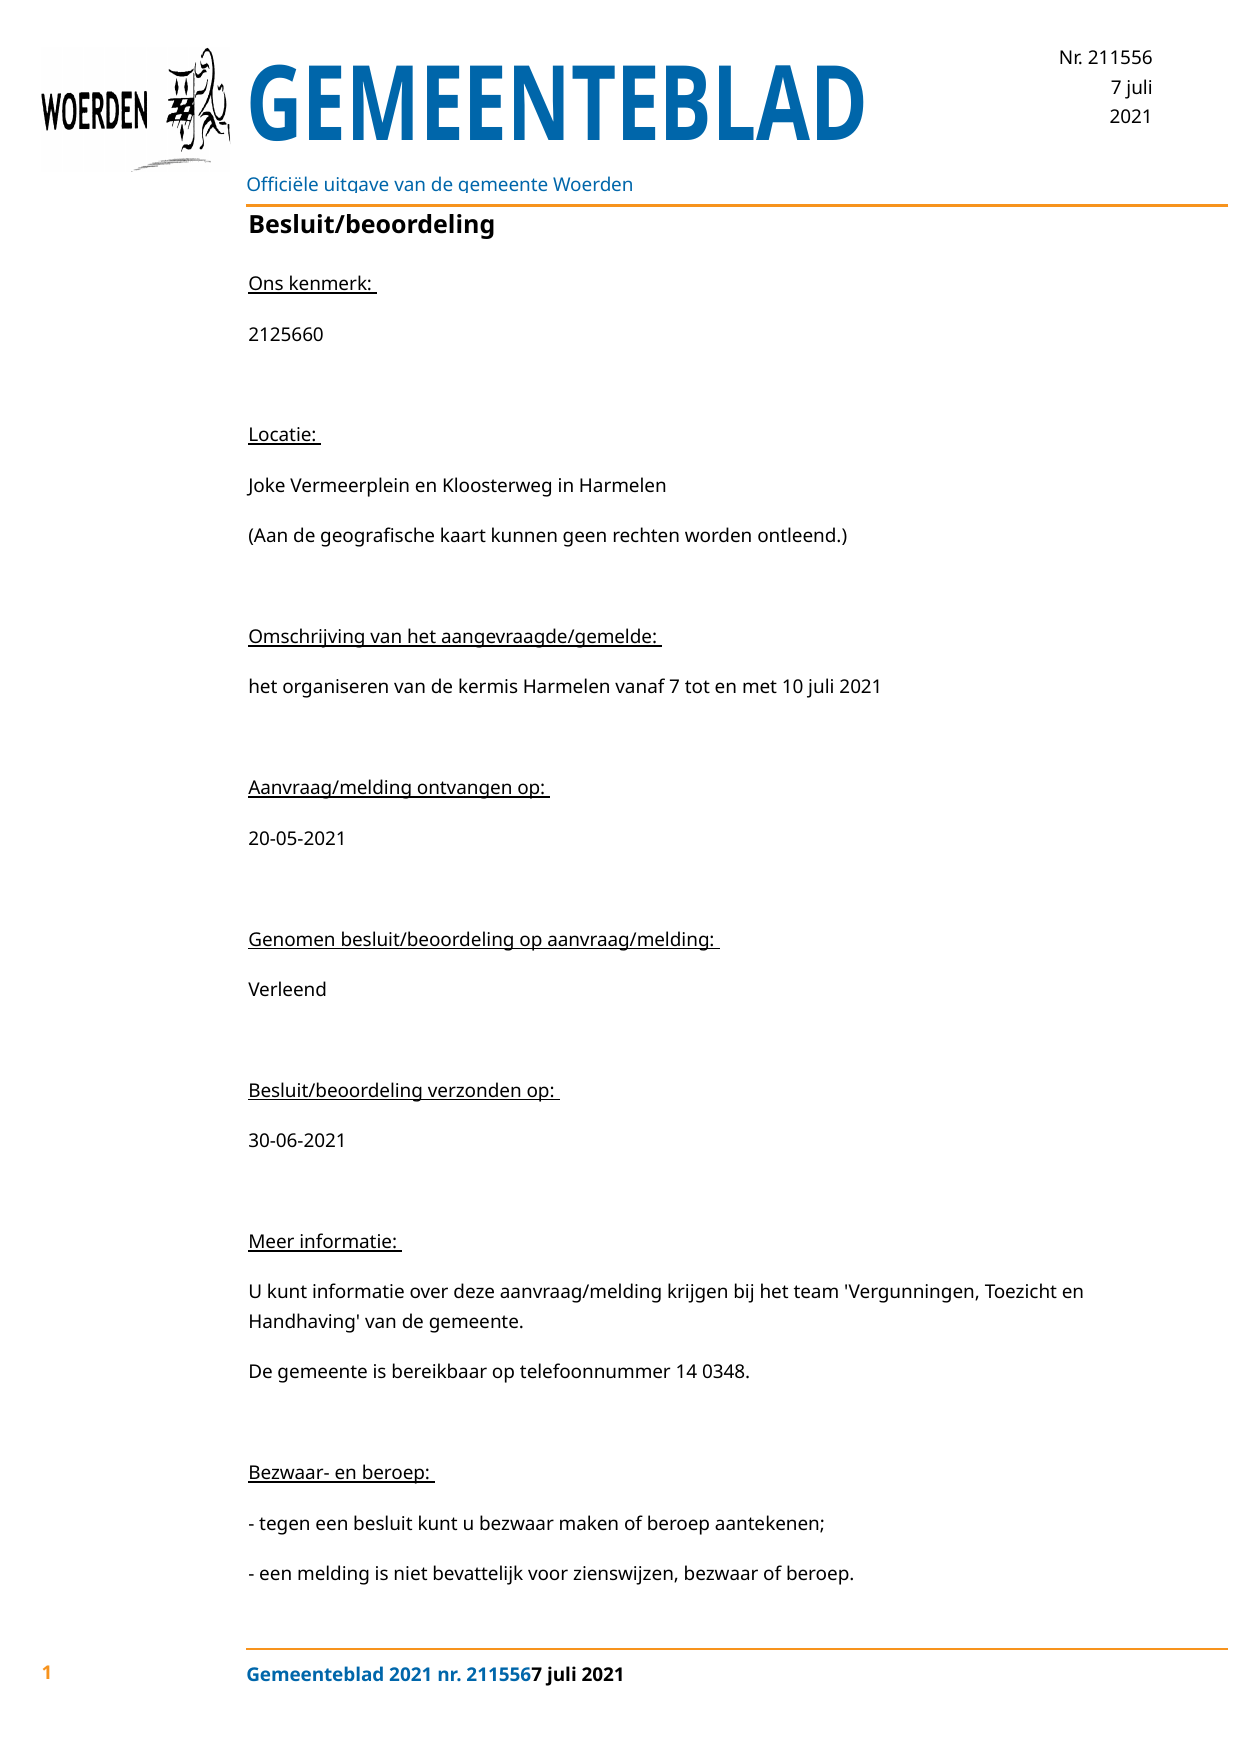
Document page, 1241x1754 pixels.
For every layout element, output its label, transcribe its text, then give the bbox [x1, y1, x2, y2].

text Bezwaar- en beroep: [248, 1459, 1152, 1485]
text Omschrijving van het aangevraagde/gemelde: [248, 623, 1152, 649]
text het organiseren van de kermis Harmelen vanaf 7 tot en met 10 juli 2021 [248, 674, 1152, 699]
text 2125660 [248, 321, 1152, 346]
text Besluit/beoordeling [248, 207, 1152, 241]
text Locatie: [248, 422, 1152, 447]
text - tegen een besluit kunt u bezwaar maken of beroep aantekenen; [248, 1510, 1152, 1536]
picture [41, 47, 231, 172]
text Meer informatie: [248, 1228, 1152, 1254]
text Joke Vermeerplein en Kloosterweg in Harmelen [248, 472, 1152, 498]
text - een melding is niet bevattelijk voor zienswijzen, bezwaar of beroep. [248, 1560, 1152, 1586]
text 30-06-2021 [248, 1127, 1152, 1153]
text Aanvraag/melding ontvangen op: [248, 774, 1152, 800]
text Verleend [248, 976, 1152, 1002]
text Besluit/beoordeling verzonden op: [248, 1077, 1152, 1103]
text 20-05-2021 [248, 825, 1152, 851]
text Ons kenmerk: [248, 270, 1152, 296]
text (Aan de geografische kaart kunnen geen rechten worden ontleend.) [248, 522, 1152, 548]
text U kunt informatie over deze aanvraag/melding krijgen bij het team 'Vergunningen, Toezicht en Handhaving' van de gemeente. [248, 1279, 1152, 1334]
text Genomen besluit/beoordeling op aanvraag/melding: [248, 926, 1152, 951]
text De gemeente is bereikbaar op telefoonnummer 14 0348. [248, 1359, 1152, 1384]
